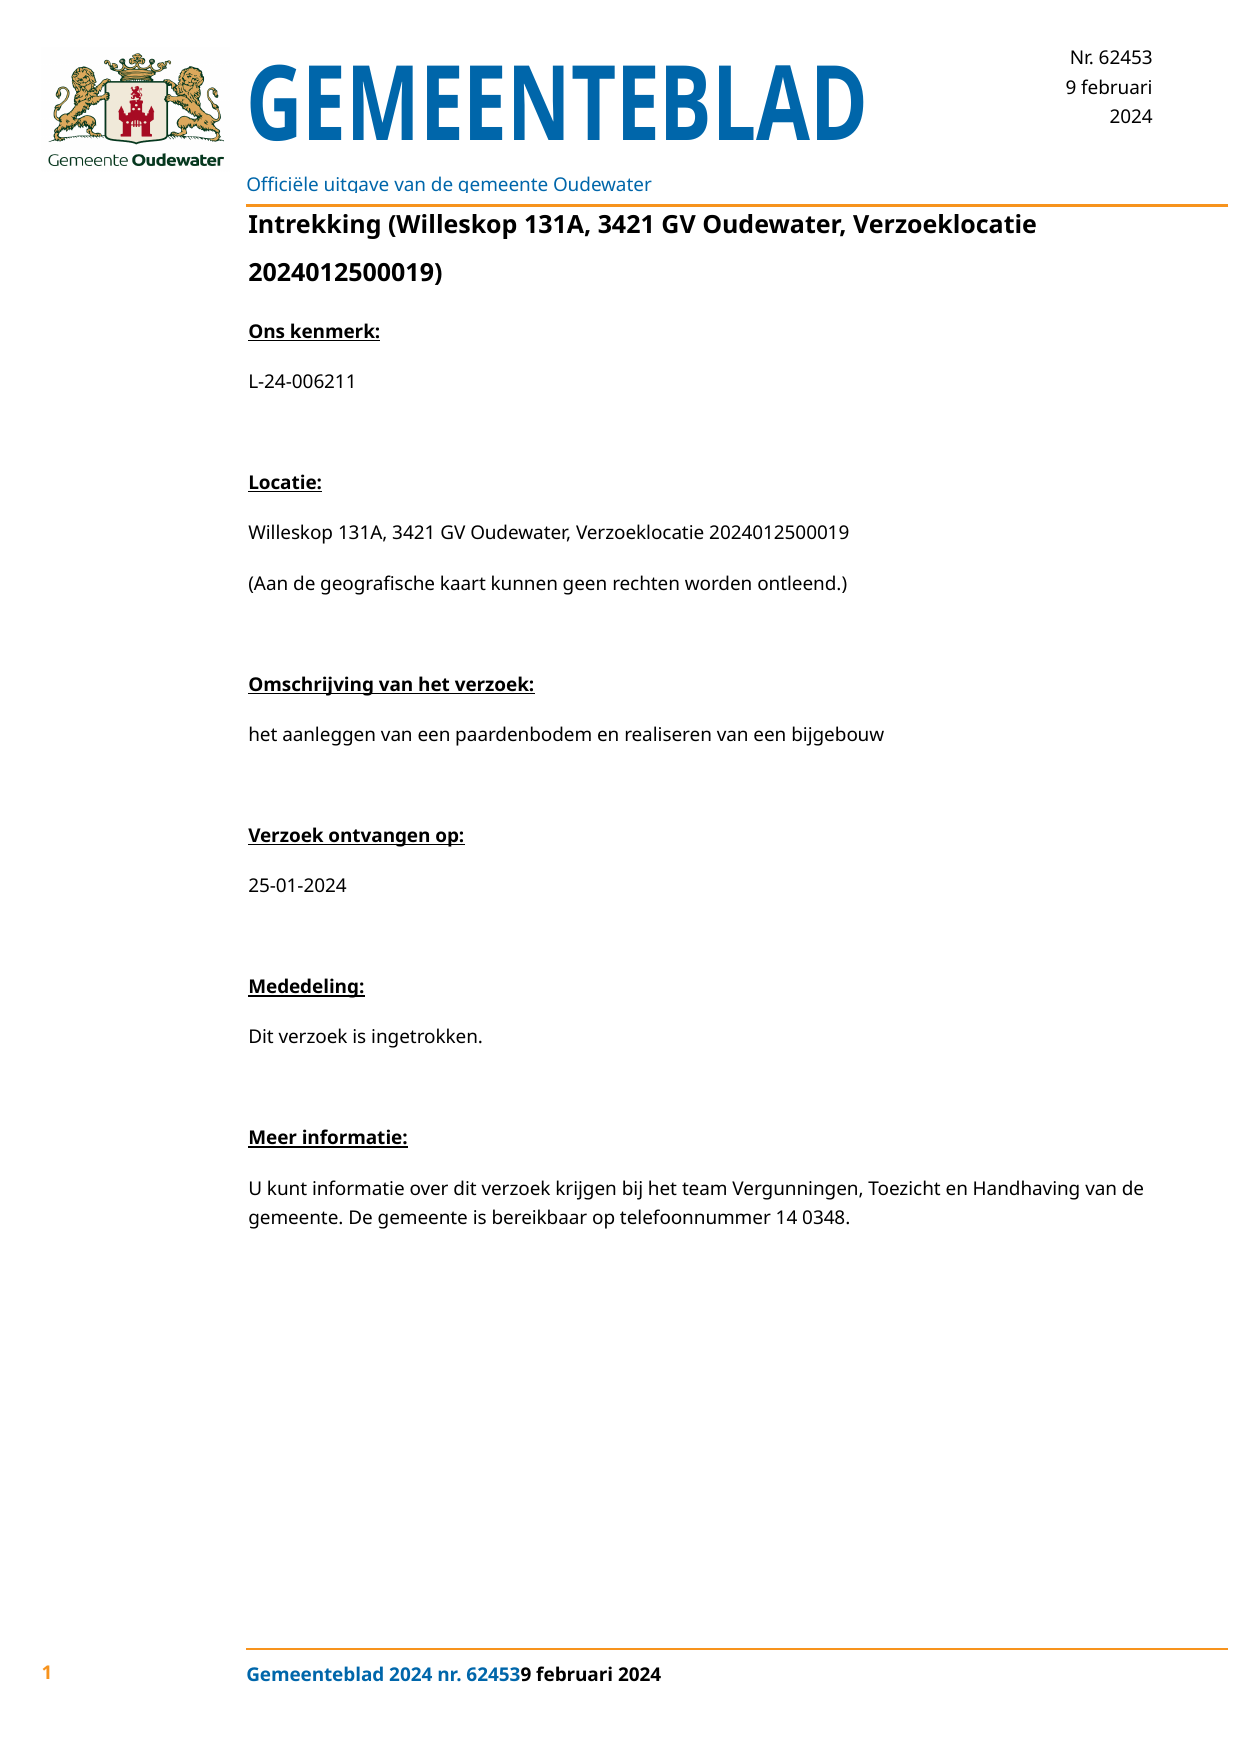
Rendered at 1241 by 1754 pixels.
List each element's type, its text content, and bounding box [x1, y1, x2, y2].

text Dit verzoek is ingetrokken. [248, 1024, 1152, 1049]
text Willeskop 131A, 3421 GV Oudewater, Verzoeklocatie 2024012500019 [248, 519, 1152, 545]
text Verzoek ontvangen op: [248, 822, 1152, 848]
text Omschrijving van het verzoek: [248, 671, 1152, 697]
text Mededeling: [248, 973, 1152, 999]
text Ons kenmerk: [248, 318, 1152, 344]
text Meer informatie: [248, 1124, 1152, 1150]
text 25-01-2024 [248, 872, 1152, 898]
text U kunt informatie over dit verzoek krijgen bij het team Vergunningen, Toezicht en Handhaving van de gemeente. De gemeente is bereikbaar op telefoonnummer 14 0348. [248, 1175, 1152, 1230]
text (Aan de geografische kaart kunnen geen rechten worden ontleend.) [248, 570, 1152, 596]
text het aanleggen van een paardenbodem en realiseren van een bijgebouw [248, 721, 1152, 747]
text Locatie: [248, 469, 1152, 495]
text L-24-006211 [248, 368, 1152, 394]
picture [41, 47, 231, 172]
text Intrekking (Willeskop 131A, 3421 GV Oudewater, Verzoeklocatie 2024012500019) [248, 207, 1152, 288]
